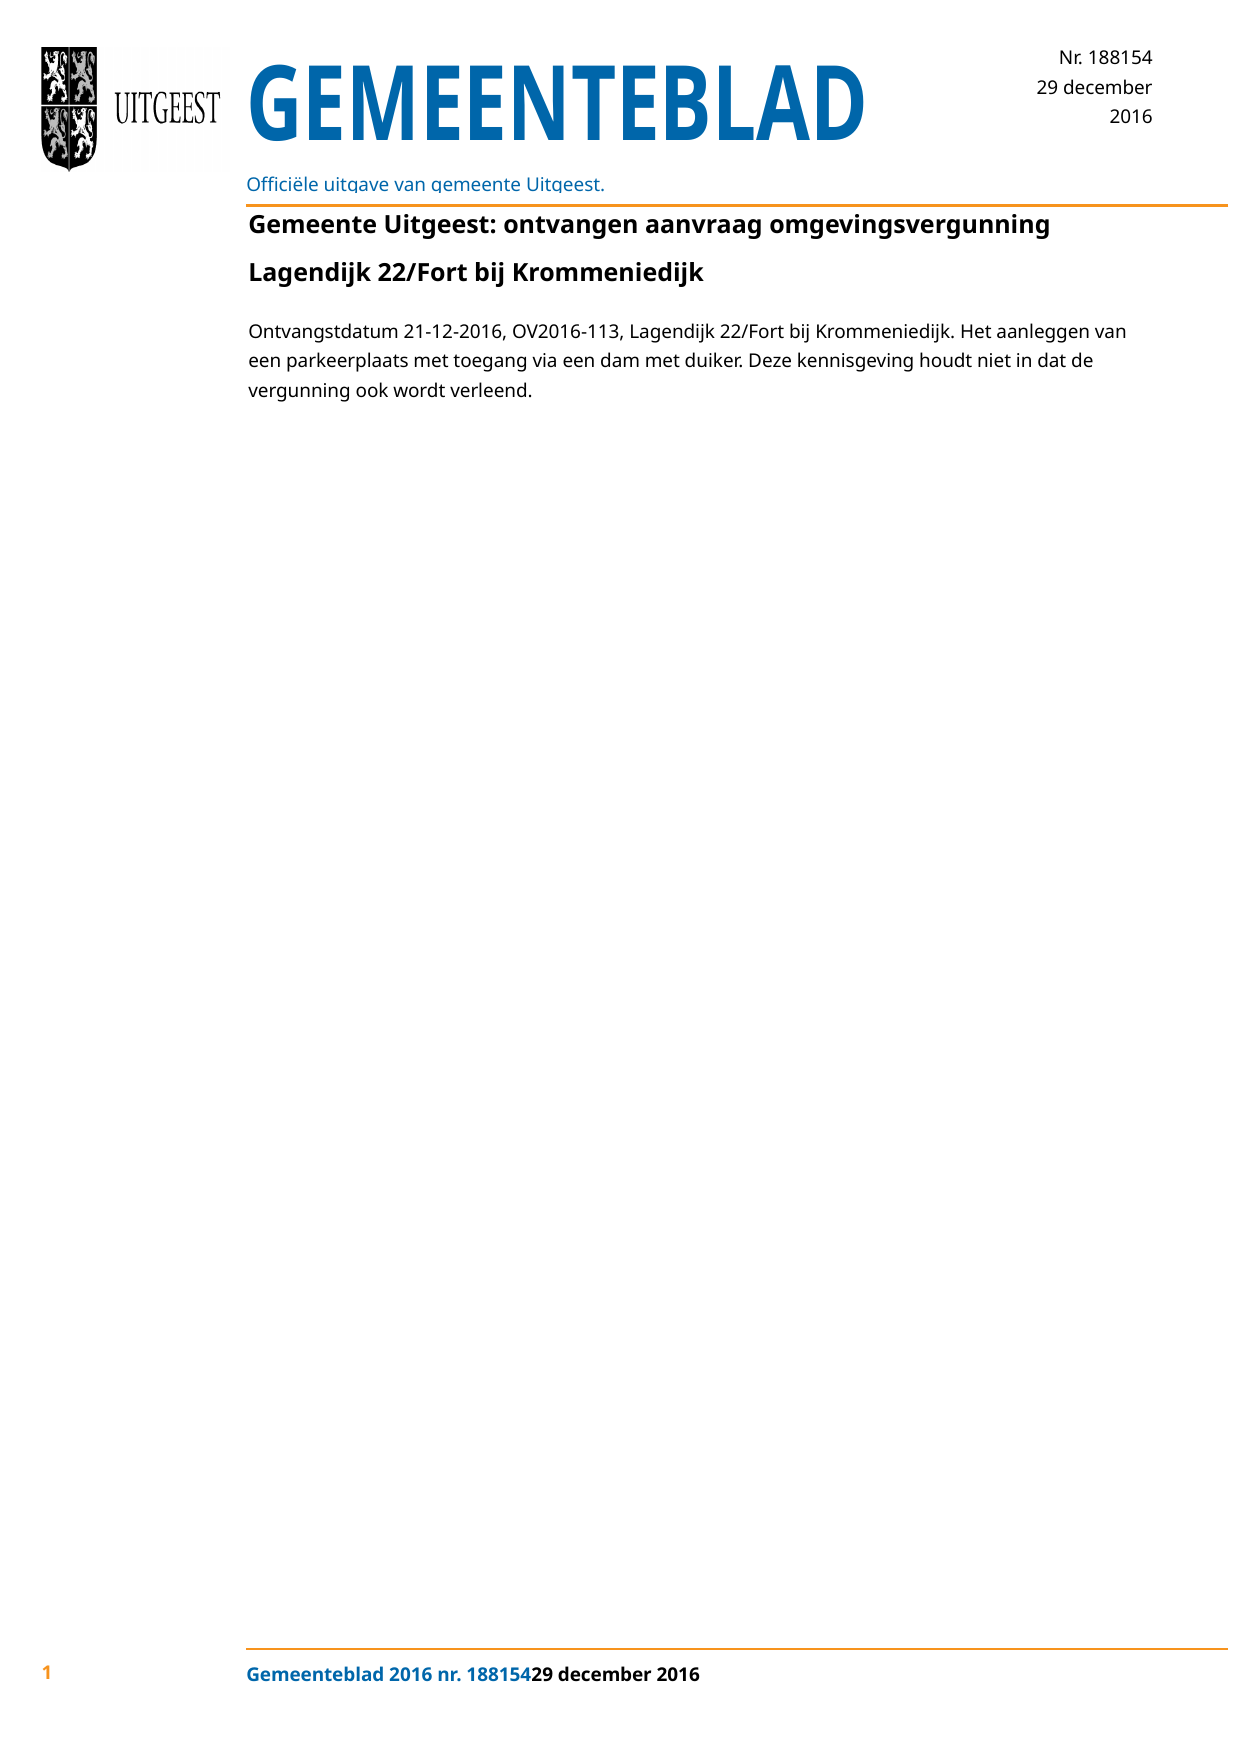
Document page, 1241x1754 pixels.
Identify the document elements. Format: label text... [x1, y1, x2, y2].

picture [41, 47, 231, 172]
text Ontvangstdatum 21-12-2016, OV2016-113, Lagendijk 22/Fort bij Krommeniedijk. Het aanleggen van een parkeerplaats met toegang via een dam met duiker. Deze kennisgeving houdt niet in dat de vergunning ook wordt verleend. [248, 318, 1152, 403]
text Gemeente Uitgeest: ontvangen aanvraag omgevingsvergunning Lagendijk 22/Fort bij Krommeniedijk [248, 207, 1152, 288]
